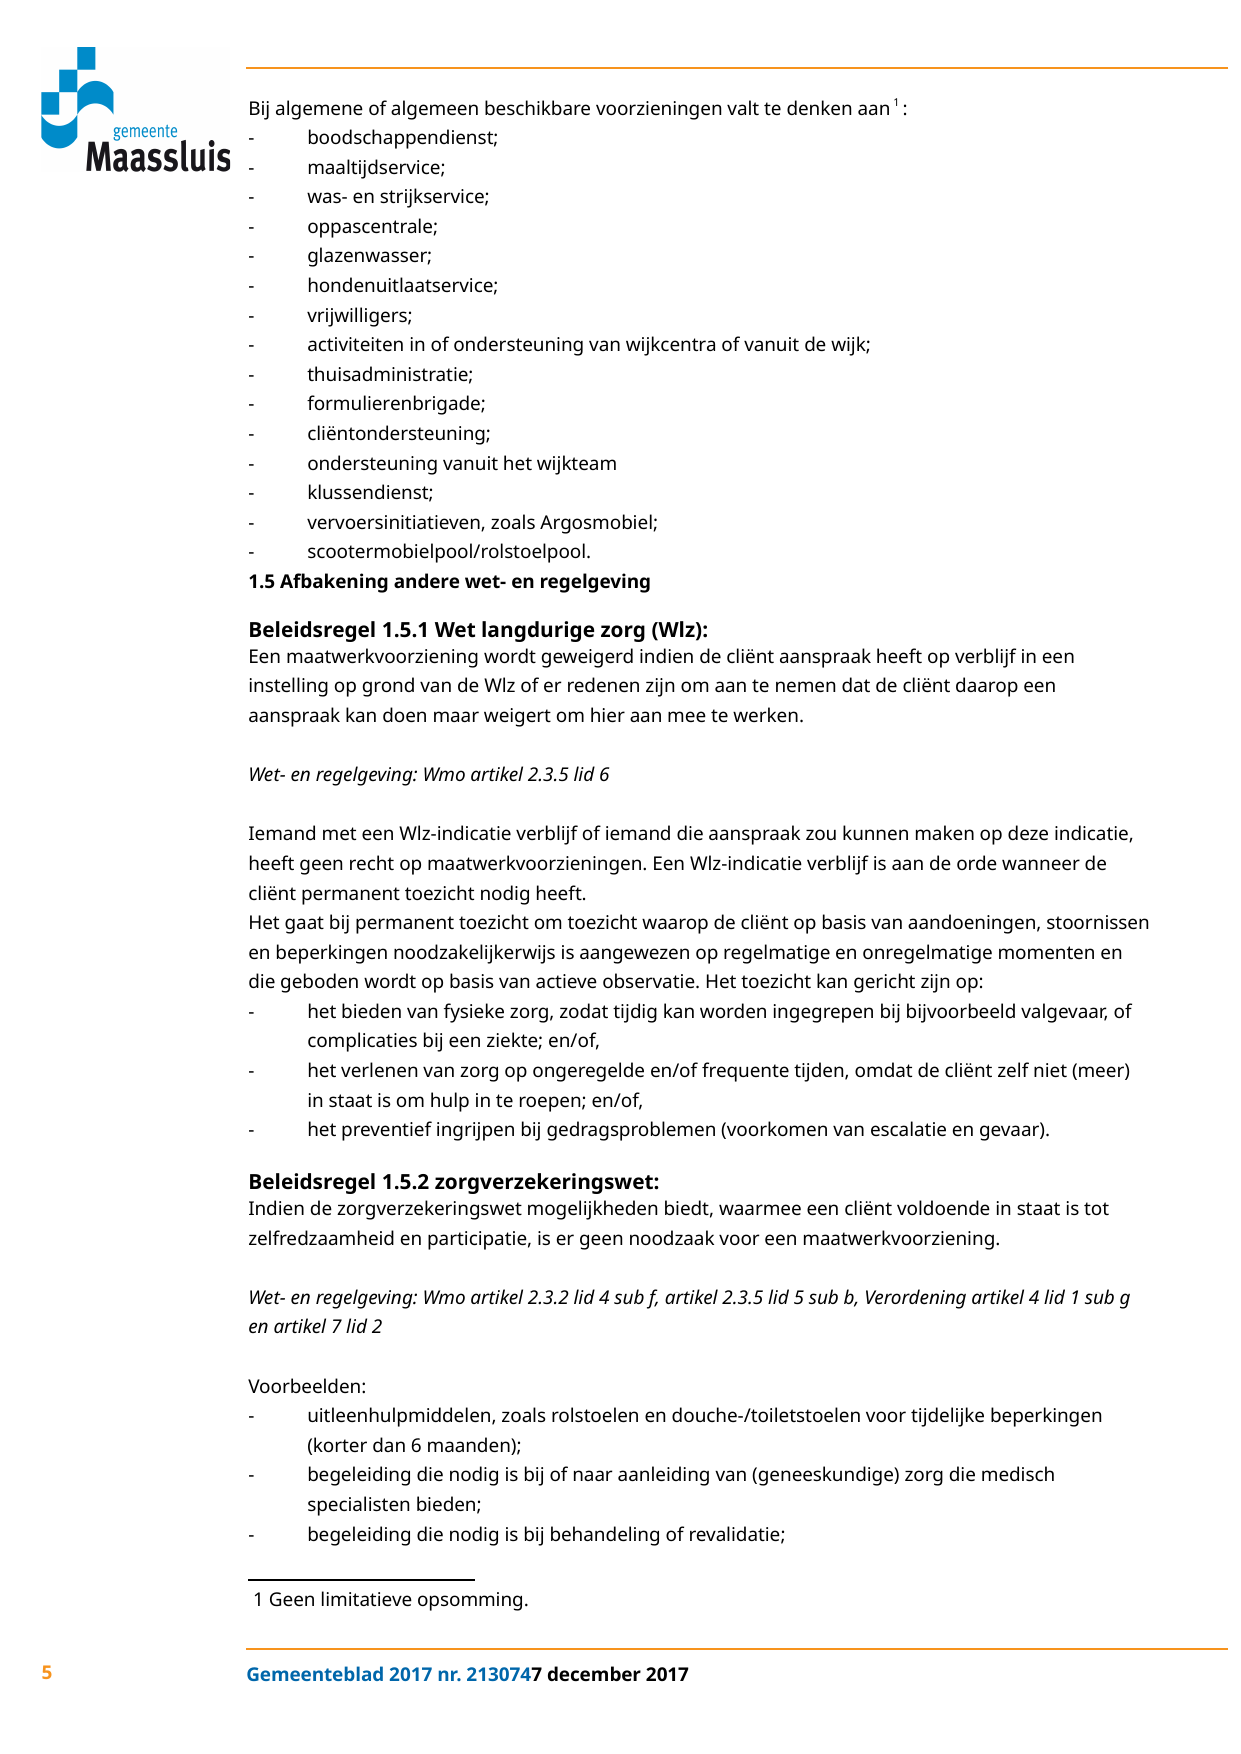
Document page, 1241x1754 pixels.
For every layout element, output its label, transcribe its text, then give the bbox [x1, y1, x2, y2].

text Beleidsregel 1.5.1 Wet langdurige zorg (Wlz): [248, 615, 1152, 643]
list activiteiten in of ondersteuning van wijkcentra of vanuit de wijk; [248, 331, 1152, 357]
text Geen limitatieve opsomming. [248, 1586, 1152, 1612]
list was- en strijkservice; [248, 183, 1152, 209]
text Voorbeelden: [248, 1373, 1152, 1398]
text 1.5 Afbakening andere wet- en regelgeving [248, 568, 1152, 594]
list ondersteuning vanuit het wijkteam [248, 450, 1152, 476]
picture [41, 47, 77, 92]
list het bieden van fysieke zorg, zodat tijdig kan worden ingegrepen bij bijvoorbeeld valgevaar, of complicaties bij een ziekte; en/of, [248, 998, 1152, 1053]
text Indien de zorgverzekeringswet mogelijkheden biedt, waarmee een cliënt voldoende in staat is tot zelfredzaamheid en participatie, is er geen noodzaak voor een maatwerkvoorziening. [248, 1195, 1152, 1251]
list begeleiding die nodig is bij behandeling of revalidatie; [248, 1521, 1152, 1546]
list vrijwilligers; [248, 302, 1152, 328]
text Een maatwerkvoorziening wordt geweigerd indien de cliënt aanspraak heeft op verblijf in een instelling op grond van de Wlz of er redenen zijn om aan te nemen dat de cliënt daarop een aanspraak kan doen maar weigert om hier aan mee te werken. [248, 643, 1152, 728]
text Wet- en regelgeving: Wmo artikel 2.3.5 lid 6 [248, 761, 1152, 787]
list scootermobielpool/rolstoelpool. [248, 538, 1152, 564]
list klussendienst; [248, 479, 1152, 505]
text Beleidsregel 1.5.2 zorgverzekeringswet: [248, 1167, 1152, 1195]
list uitleenhulpmiddelen, zoals rolstoelen en douche-/toiletstoelen voor tijdelijke beperkingen (korter dan 6 maanden); [248, 1402, 1152, 1458]
text Het gaat bij permanent toezicht om toezicht waarop de cliënt op basis van aandoeningen, stoornissen en beperkingen noodzakelijkerwijs is aangewezen op regelmatige en onregelmatige momenten en die geboden wordt op basis van actieve observatie. Het toezicht kan gericht zijn op: [248, 909, 1152, 994]
list oppascentrale; [248, 213, 1152, 239]
list vervoersinitiatieven, zoals Argosmobiel; [248, 509, 1152, 535]
list formulierenbrigade; [248, 391, 1152, 416]
list thuisadministratie; [248, 361, 1152, 387]
text Wet- en regelgeving: Wmo artikel 2.3.2 lid 4 sub f, artikel 2.3.5 lid 5 sub b, Verordening artikel 4 lid 1 sub g en artikel 7 lid 2 [248, 1284, 1152, 1339]
list cliëntondersteuning; [248, 420, 1152, 446]
list het preventief ingrijpen bij gedragsproblemen (voorkomen van escalatie en gevaar). [248, 1116, 1152, 1142]
list hondenuitlaatservice; [248, 272, 1152, 298]
list het verlenen van zorg op ongeregelde en/of frequente tijden, omdat de cliënt zelf niet (meer) in staat is om hulp in te roepen; en/of, [248, 1057, 1152, 1113]
text Iemand met een Wlz-indicatie verblijf of iemand die aanspraak zou kunnen maken op deze indicatie, heeft geen recht op maatwerkvoorzieningen. Een Wlz-indicatie verblijf is aan de orde wanneer de cliënt permanent toezicht nodig heeft. [248, 821, 1152, 906]
list boodschappendienst; [248, 124, 1152, 150]
list glazenwasser; [248, 243, 1152, 268]
picture [41, 47, 231, 172]
text Bij algemene of algemeen beschikbare voorzieningen valt te denken aan: [248, 95, 1152, 121]
list maaltijdservice; [248, 154, 1152, 180]
list begeleiding die nodig is bij of naar aanleiding van (geneeskundige) zorg die medisch specialisten bieden; [248, 1462, 1152, 1517]
